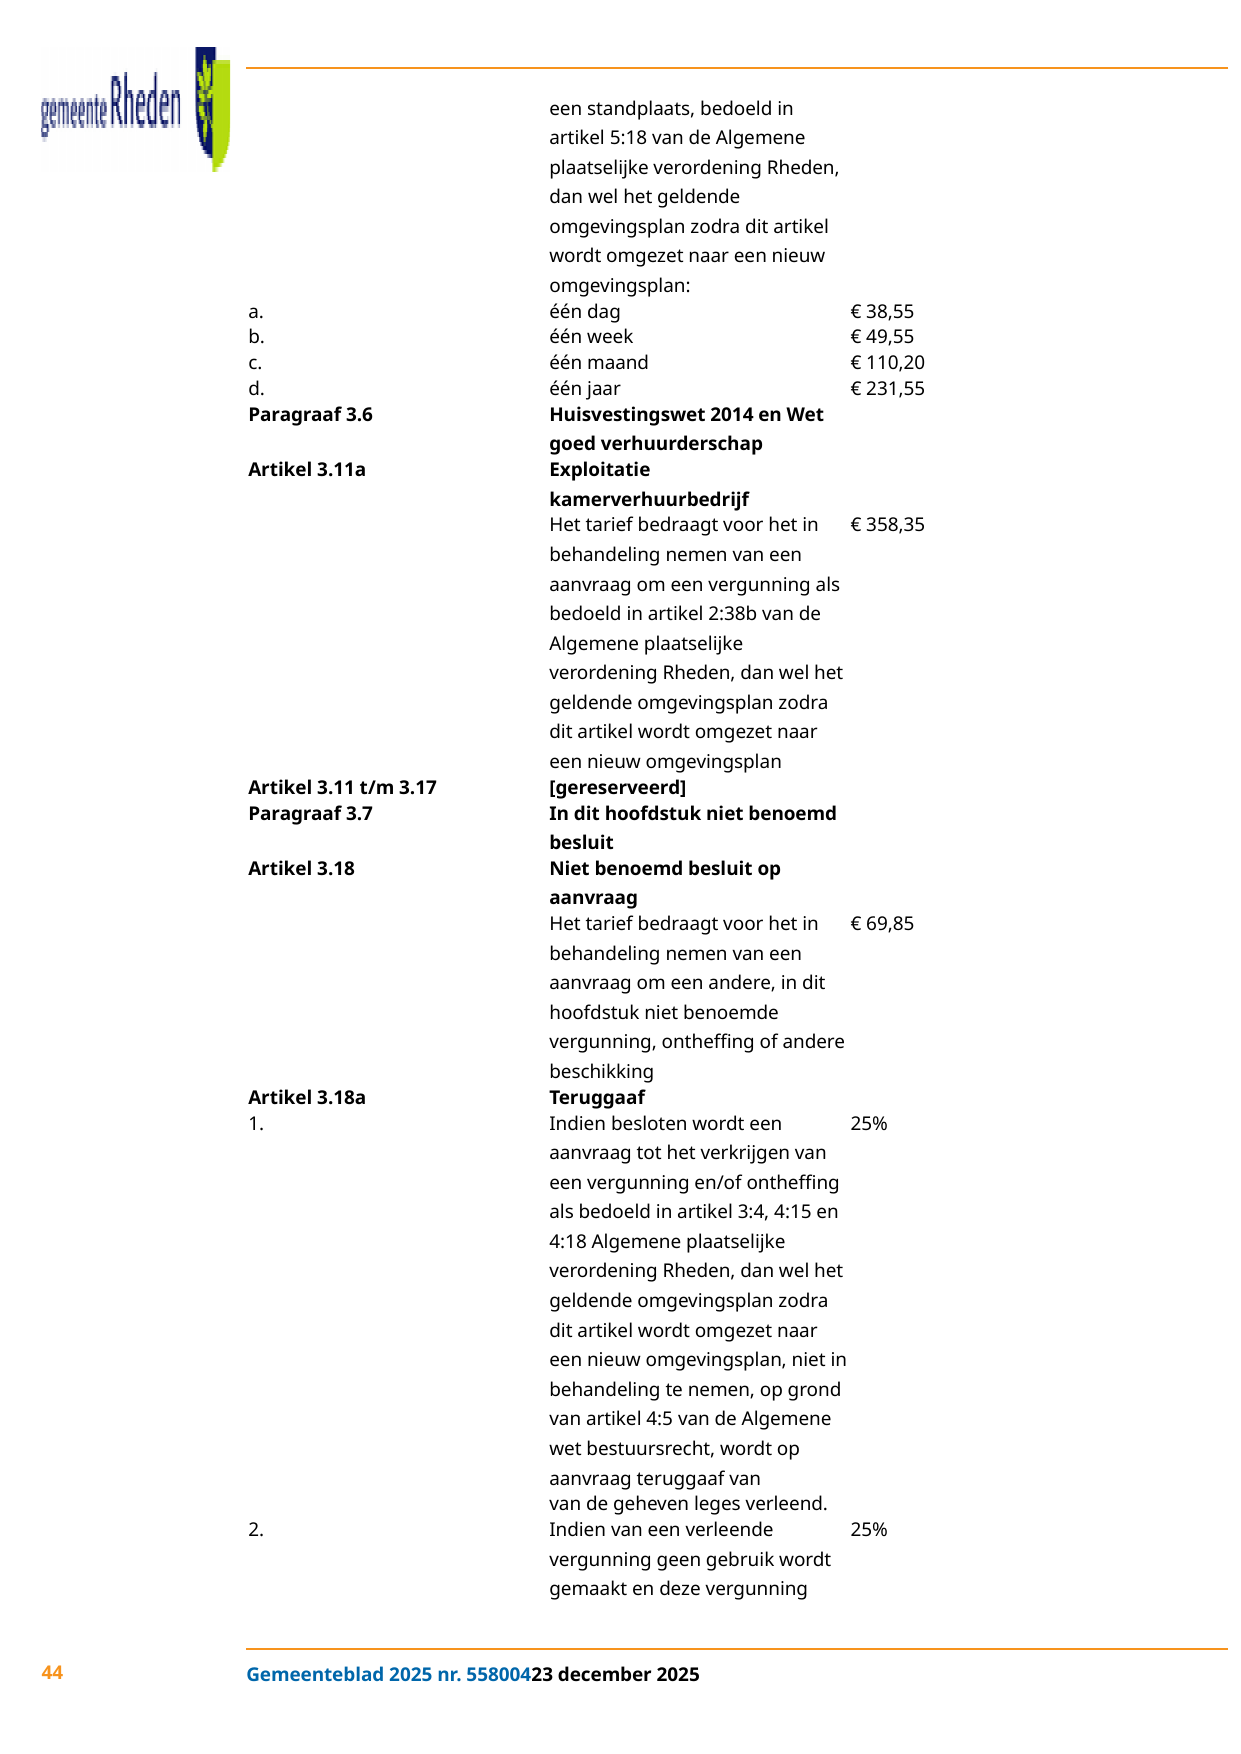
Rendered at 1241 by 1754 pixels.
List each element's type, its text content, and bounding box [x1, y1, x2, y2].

table_cell Artikel 3.11a [248, 456, 549, 512]
table_cell € 110,20 [850, 350, 1152, 375]
table_cell Niet benoemd besluit op aanvraag [549, 855, 850, 910]
table_cell [850, 855, 1152, 910]
table_cell 25% [850, 1110, 1152, 1490]
table_cell Het tarief bedraagt voor het in behandeling nemen van een aanvraag om een vergunning als bedoeld in artikel 2:38b van de Algemene plaatselijke verordening Rheden, dan wel het geldende omgevingsplan zodra dit artikel wordt omgezet naar een nieuw omgevingsplan [549, 512, 850, 774]
table_cell Het tarief bedraagt voor het in behandeling nemen van een aanvraag om een andere, in dit hoofdstuk niet benoemde vergunning, ontheffing of andere beschikking [549, 910, 850, 1084]
table_cell [248, 910, 549, 1084]
table_cell [850, 800, 1152, 855]
table_cell [850, 456, 1152, 512]
table_cell [850, 774, 1152, 800]
table_cell € 38,55 [850, 298, 1152, 324]
table_cell één dag [549, 298, 850, 324]
table_cell [850, 1490, 1152, 1516]
table_cell [248, 95, 549, 298]
table_cell Huisvestingswet 2014 en Wet goed verhuurderschap [549, 401, 850, 456]
table_cell € 231,55 [850, 375, 1152, 401]
table_cell Paragraaf 3.6 [248, 401, 549, 456]
table_cell Teruggaaf [549, 1084, 850, 1110]
table_cell Indien van een verleende vergunning geen gebruik wordt gemaakt en deze vergunning [549, 1516, 850, 1601]
table_cell 25% [850, 1516, 1152, 1601]
table_cell Artikel 3.18 [248, 855, 549, 910]
table_cell € 49,55 [850, 324, 1152, 349]
table_cell Artikel 3.11 t/m 3.17 [248, 774, 549, 800]
table_cell Exploitatie kamerverhuurbedrijf [549, 456, 850, 512]
table_cell € 69,85 [850, 910, 1152, 1084]
table_cell [850, 401, 1152, 456]
table_cell een standplaats, bedoeld in artikel 5:18 van de Algemene plaatselijke verordening Rheden, dan wel het geldende omgevingsplan zodra dit artikel wordt omgezet naar een nieuw omgevingsplan: [549, 95, 850, 298]
table_cell [248, 512, 549, 774]
table_cell één jaar [549, 375, 850, 401]
picture [41, 47, 231, 172]
table_cell b. [248, 324, 549, 349]
table_cell a. [248, 298, 549, 324]
table_cell [850, 1084, 1152, 1110]
table_cell [gereserveerd] [549, 774, 850, 800]
table_cell één week [549, 324, 850, 349]
table_cell van de geheven leges verleend. [549, 1490, 850, 1516]
table_cell [248, 1490, 549, 1516]
table_cell d. [248, 375, 549, 401]
table_cell Paragraaf 3.7 [248, 800, 549, 855]
table_cell één maand [549, 350, 850, 375]
table_cell c. [248, 350, 549, 375]
table_cell Indien besloten wordt een aanvraag tot het verkrijgen van een vergunning en/of ontheffing als bedoeld in artikel 3:4, 4:15 en 4:18 Algemene plaatselijke verordening Rheden, dan wel het geldende omgevingsplan zodra dit artikel wordt omgezet naar een nieuw omgevingsplan, niet in behandeling te nemen, op grond van artikel 4:5 van de Algemene wet bestuursrecht, wordt op aanvraag teruggaaf van [549, 1110, 850, 1490]
table_cell Artikel 3.18a [248, 1084, 549, 1110]
table_cell In dit hoofdstuk niet benoemd besluit [549, 800, 850, 855]
table_cell 2. [248, 1516, 549, 1601]
table_cell 1. [248, 1110, 549, 1490]
table_cell € 358,35 [850, 512, 1152, 774]
table_cell [850, 95, 1152, 298]
